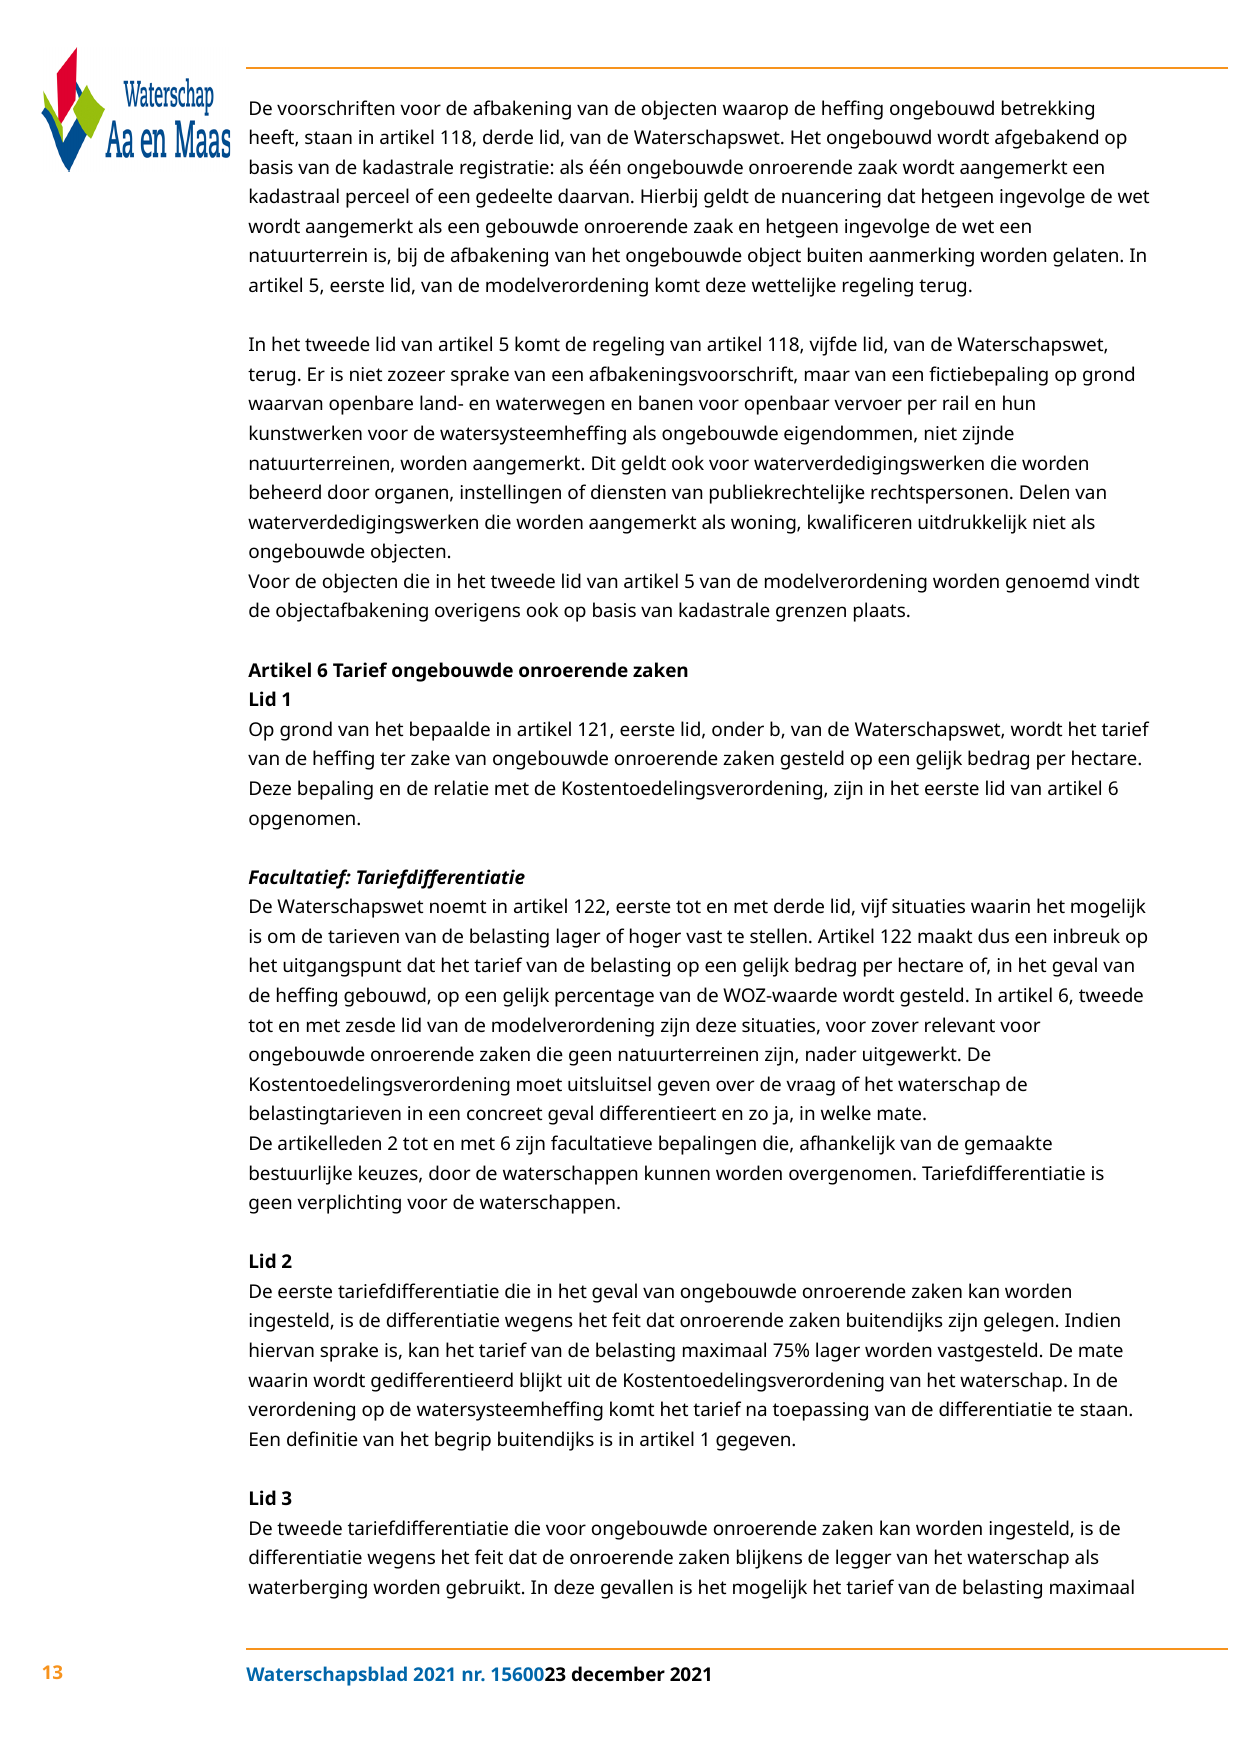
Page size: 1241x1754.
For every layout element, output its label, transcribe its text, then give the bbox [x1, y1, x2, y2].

text De tweede tariefdifferentiatie die voor ongebouwde onroerende zaken kan worden ingesteld, is de differentiatie wegens het feit dat de onroerende zaken blijkens de legger van het waterschap als waterberging worden gebruikt. In deze gevallen is het mogelijk het tarief van de belasting maximaal [248, 1515, 1152, 1600]
text De Waterschapswet noemt in artikel 122, eerste tot en met derde lid, vijf situaties waarin het mogelijk is om de tarieven van de belasting lager of hoger vast te stellen. Artikel 122 maakt dus een inbreuk op het uitgangspunt dat het tarief van de belasting op een gelijk bedrag per hectare of, in het geval van de heffing gebouwd, op een gelijk percentage van de WOZ-waarde wordt gesteld. In artikel 6, tweede tot en met zesde lid van de modelverordening zijn deze situaties, voor zover relevant voor ongebouwde onroerende zaken die geen natuurterreinen zijn, nader uitgewerkt. De Kostentoedelingsverordening moet uitsluitsel geven over de vraag of het waterschap de belastingtarieven in een concreet geval differentieert en zo ja, in welke mate. [248, 893, 1152, 1126]
text De eerste tariefdifferentiatie die in het geval van ongebouwde onroerende zaken kan worden ingesteld, is de differentiatie wegens het feit dat onroerende zaken buitendijks zijn gelegen. Indien hiervan sprake is, kan het tarief van de belasting maximaal 75% lager worden vastgesteld. De mate waarin wordt gedifferentieerd blijkt uit de Kostentoedelingsverordening van het waterschap. In de verordening op de watersysteemheffing komt het tarief na toepassing van de differentiatie te staan. Een definitie van het begrip buitendijks is in artikel 1 gegeven. [248, 1278, 1152, 1452]
text Artikel 6 Tarief ongebouwde onroerende zaken [248, 657, 1152, 683]
text De artikelleden 2 tot en met 6 zijn facultatieve bepalingen die, afhankelijk van de gemaakte bestuurlijke keuzes, door de waterschappen kunnen worden overgenomen. Tariefdifferentiatie is geen verplichting voor de waterschappen. [248, 1130, 1152, 1215]
text Facultatief: Tariefdifferentiatie [248, 864, 1152, 890]
picture [41, 47, 231, 172]
text In het tweede lid van artikel 5 komt de regeling van artikel 118, vijfde lid, van de Waterschapswet, terug. Er is niet zozeer sprake van een afbakeningsvoorschrift, maar van een fictiebepaling op grond waarvan openbare land- en waterwegen en banen voor openbaar vervoer per rail en hun kunstwerken voor de watersysteemheffing als ongebouwde eigendommen, niet zijnde natuurterreinen, worden aangemerkt. Dit geldt ook voor waterverdedigingswerken die worden beheerd door organen, instellingen of diensten van publiekrechtelijke rechtspersonen. Delen van waterverdedigingswerken die worden aangemerkt als woning, kwalificeren uitdrukkelijk niet als ongebouwde objecten. [248, 331, 1152, 564]
text Lid 3 [248, 1485, 1152, 1511]
text Op grond van het bepaalde in artikel 121, eerste lid, onder b, van de Waterschapswet, wordt het tarief van de heffing ter zake van ongebouwde onroerende zaken gesteld op een gelijk bedrag per hectare. Deze bepaling en de relatie met de Kostentoedelingsverordening, zijn in het eerste lid van artikel 6 opgenomen. [248, 716, 1152, 831]
text Voor de objecten die in het tweede lid van artikel 5 van de modelverordening worden genoemd vindt de objectafbakening overigens ook op basis van kadastrale grenzen plaats. [248, 568, 1152, 623]
text Lid 2 [248, 1248, 1152, 1274]
text Lid 1 [248, 686, 1152, 712]
text De voorschriften voor de afbakening van de objecten waarop de heffing ongebouwd betrekking heeft, staan in artikel 118, derde lid, van de Waterschapswet. Het ongebouwd wordt afgebakend op basis van de kadastrale registratie: als één ongebouwde onroerende zaak wordt aangemerkt een kadastraal perceel of een gedeelte daarvan. Hierbij geldt de nuancering dat hetgeen ingevolge de wet wordt aangemerkt als een gebouwde onroerende zaak en hetgeen ingevolge de wet een natuurterrein is, bij de afbakening van het ongebouwde object buiten aanmerking worden gelaten. In artikel 5, eerste lid, van de modelverordening komt deze wettelijke regeling terug. [248, 95, 1152, 298]
